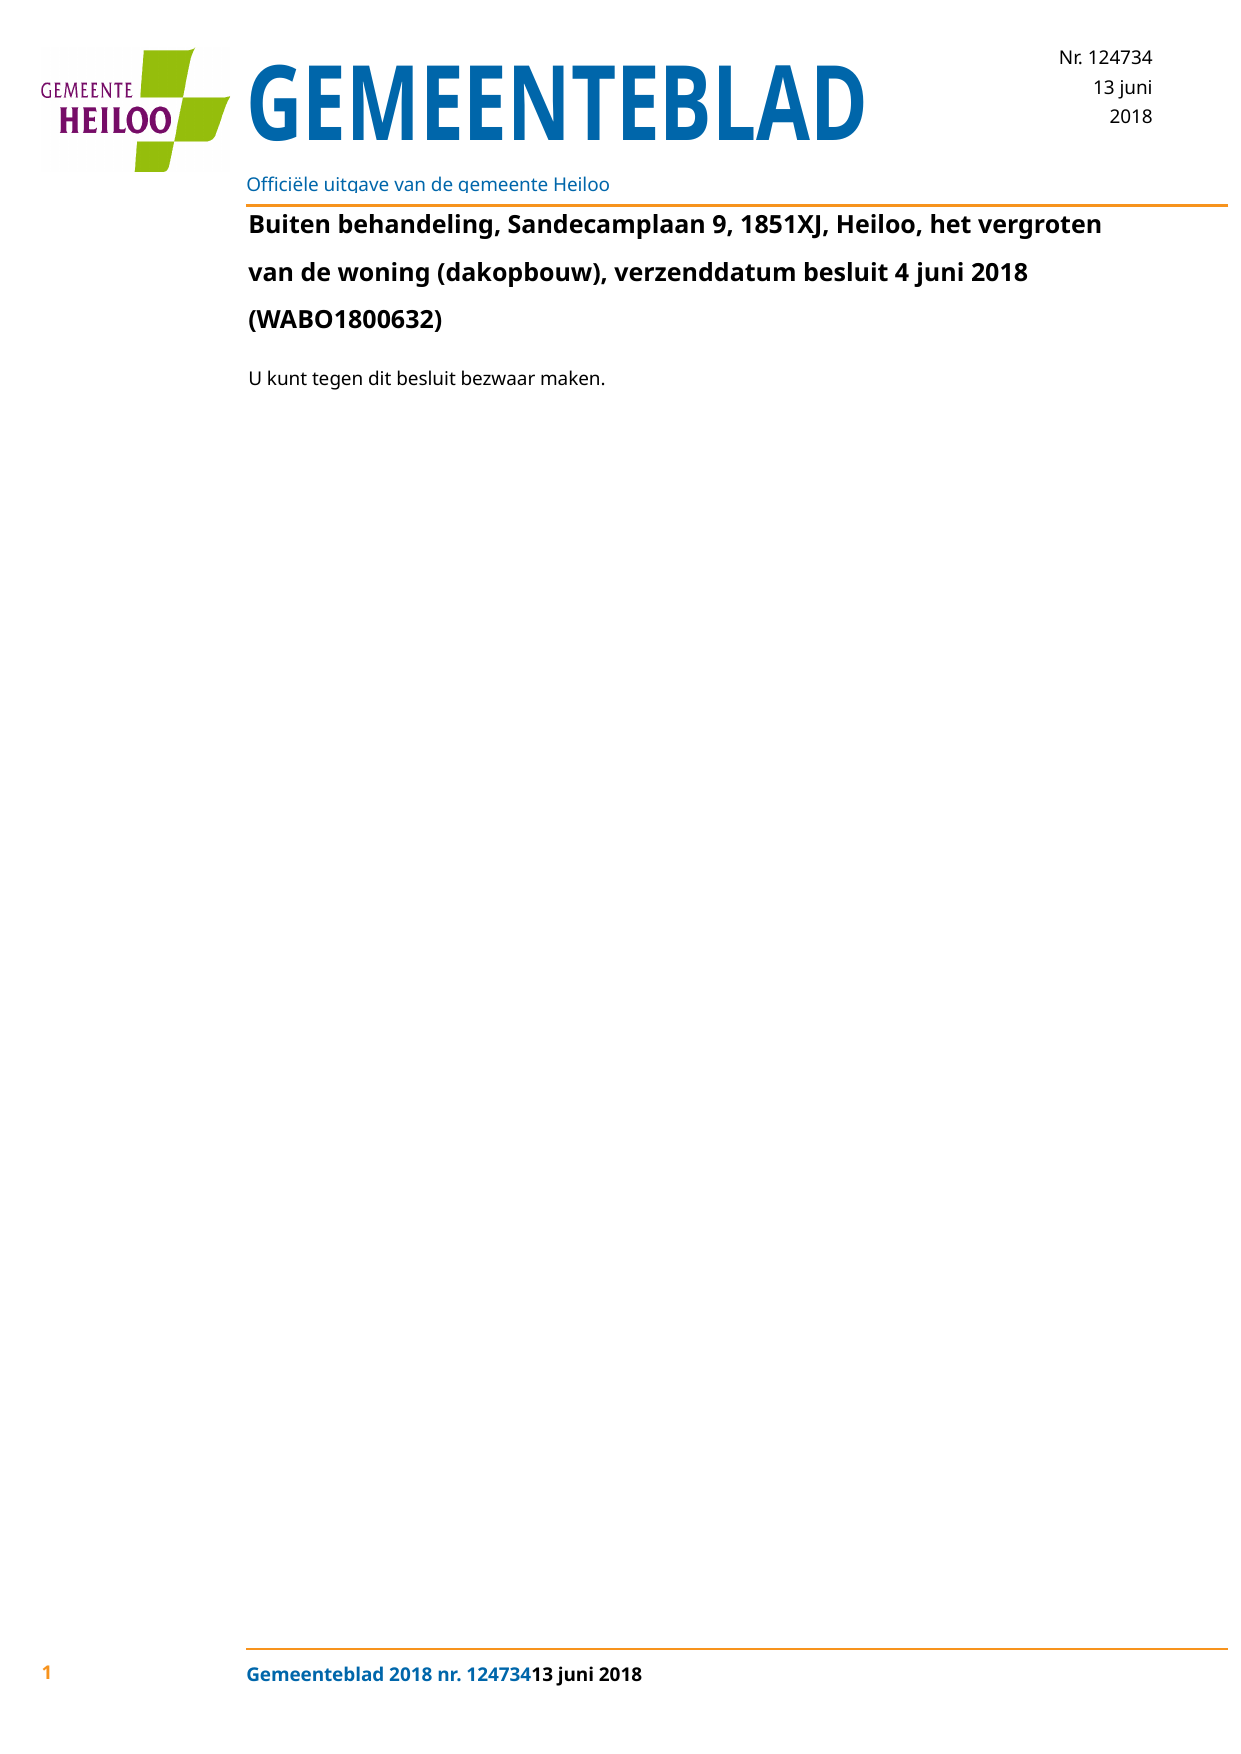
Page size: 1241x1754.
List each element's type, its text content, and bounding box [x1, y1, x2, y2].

picture [41, 47, 231, 172]
text Buiten behandeling, Sandecamplaan 9, 1851XJ, Heiloo, het vergroten van de woning (dakopbouw), verzenddatum besluit 4 juni 2018 (WABO1800632) [248, 207, 1152, 336]
text U kunt tegen dit besluit bezwaar maken. [248, 366, 1152, 391]
